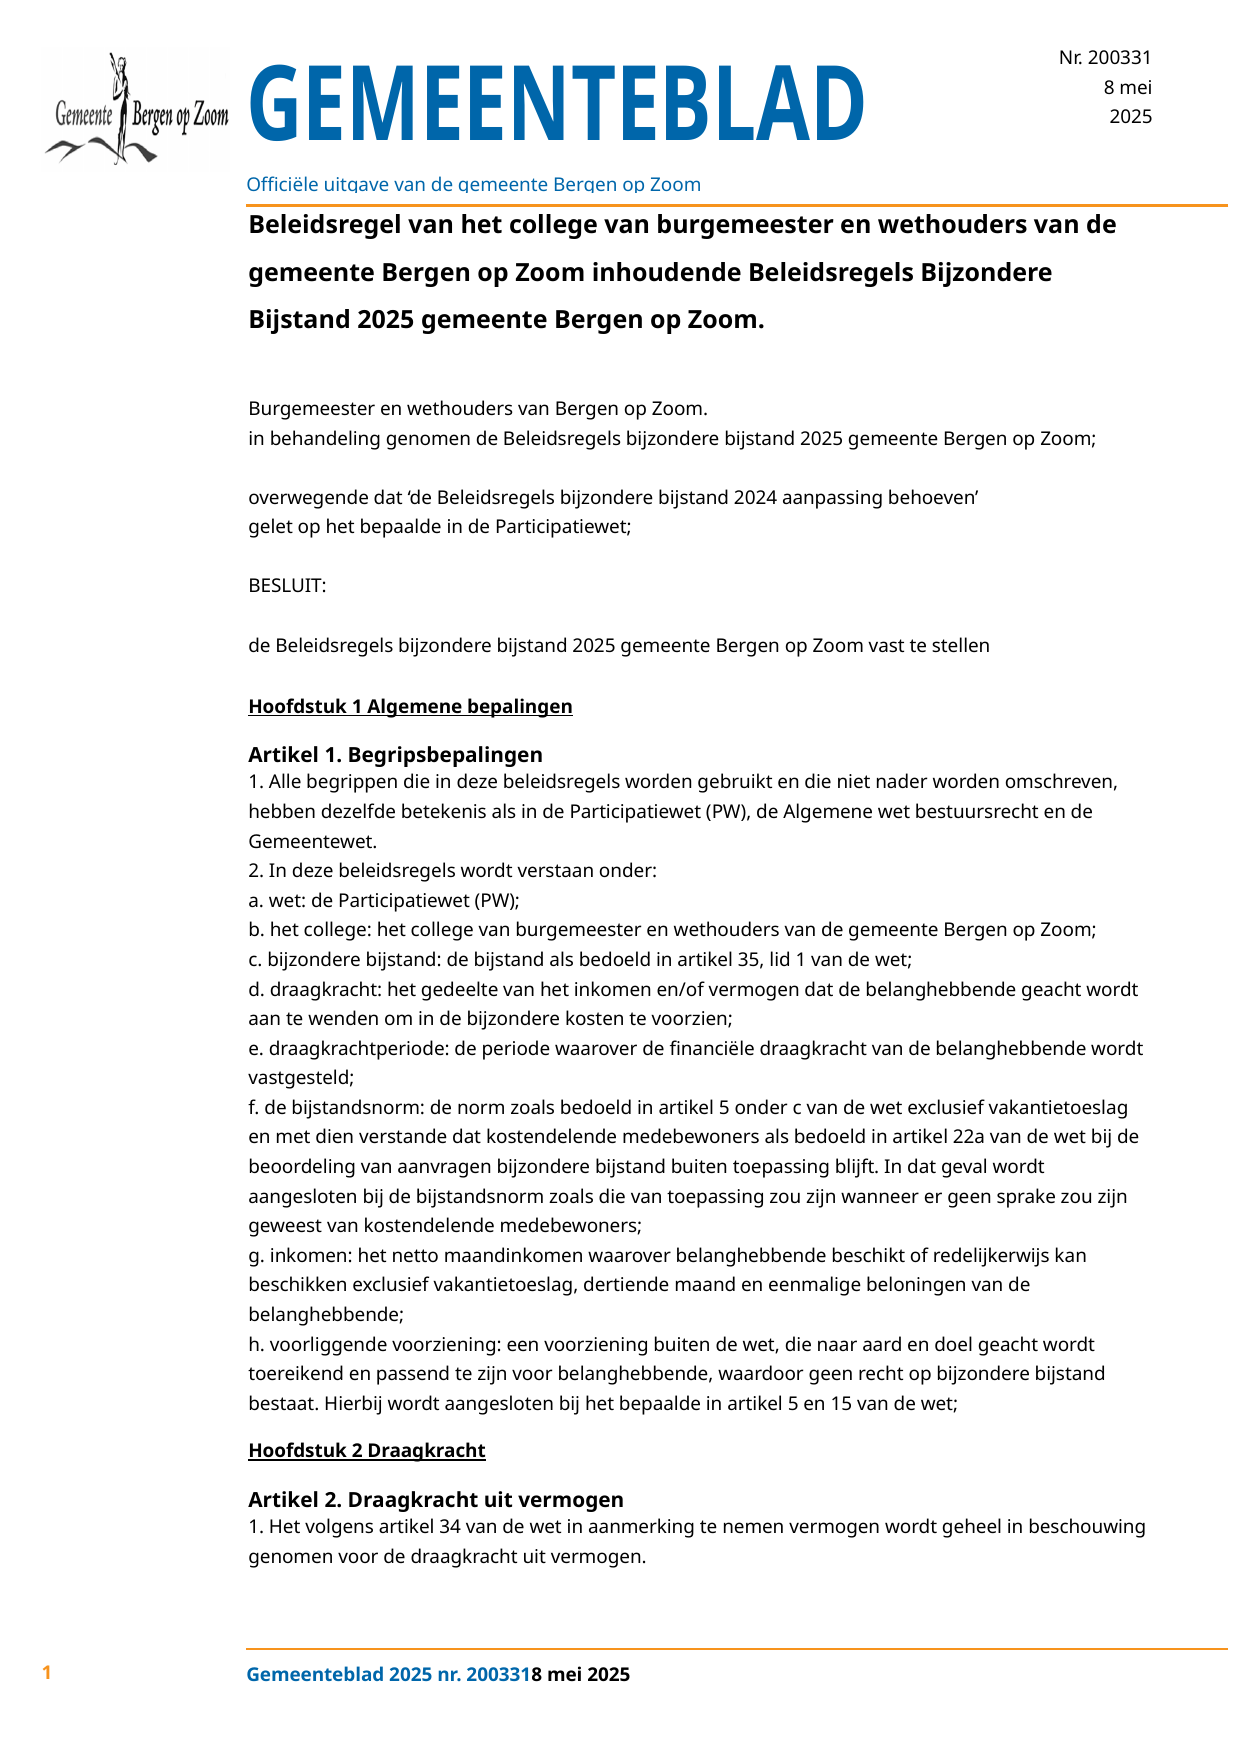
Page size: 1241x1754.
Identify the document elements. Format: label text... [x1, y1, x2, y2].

text Burgemeester en wethouders van Bergen op Zoom. [248, 395, 1152, 421]
text f. de bijstandsnorm: de norm zoals bedoeld in artikel 5 onder c van de wet exclusief vakantietoeslag en met dien verstande dat kostendelende medebewoners als bedoeld in artikel 22a van de wet bij de beoordeling van aanvragen bijzondere bijstand buiten toepassing blijft. In dat geval wordt aangesloten bij de bijstandsnorm zoals die van toepassing zou zijn wanneer er geen sprake zou zijn geweest van kostendelende medebewoners; [248, 1094, 1152, 1238]
text d. draagkracht: het gedeelte van het inkomen en/of vermogen dat de belanghebbende geacht wordt aan te wenden om in de bijzondere kosten te voorzien; [248, 976, 1152, 1031]
text 1. Alle begrippen die in deze beleidsregels worden gebruikt en die niet nader worden omschreven, hebben dezelfde betekenis als in de Participatiewet (PW), de Algemene wet bestuursrecht en de Gemeentewet. [248, 769, 1152, 853]
text 2. In deze beleidsregels wordt verstaan onder: [248, 857, 1152, 883]
text Artikel 1. Begripsbepalingen [248, 740, 1152, 769]
text a. wet: de Participatiewet (PW); [248, 887, 1152, 913]
text BESLUIT: [248, 573, 1152, 598]
text gelet op het bepaalde in de Participatiewet; [248, 513, 1152, 539]
text 1. Het volgens artikel 34 van de wet in aanmerking te nemen vermogen wordt geheel in beschouwing genomen voor de draagkracht uit vermogen. [248, 1513, 1152, 1568]
text de Beleidsregels bijzondere bijstand 2025 gemeente Bergen op Zoom vast te stellen [248, 632, 1152, 657]
text g. inkomen: het netto maandinkomen waarover belanghebbende beschikt of redelijkerwijs kan beschikken exclusief vakantietoeslag, dertiende maand en eenmalige beloningen van de belanghebbende; [248, 1242, 1152, 1327]
text e. draagkrachtperiode: de periode waarover de financiële draagkracht van de belanghebbende wordt vastgesteld; [248, 1035, 1152, 1090]
text Beleidsregel van het college van burgemeester en wethouders van de gemeente Bergen op Zoom inhoudende Beleidsregels Bijzondere Bijstand 2025 gemeente Bergen op Zoom. [248, 207, 1152, 336]
text Artikel 2. Draagkracht uit vermogen [248, 1485, 1152, 1513]
text in behandeling genomen de Beleidsregels bijzondere bijstand 2025 gemeente Bergen op Zoom; [248, 425, 1152, 450]
text overwegende dat ‘de Beleidsregels bijzondere bijstand 2024 aanpassing behoeven’ [248, 484, 1152, 509]
picture [41, 47, 231, 172]
text h. voorliggende voorziening: een voorziening buiten de wet, die naar aard en doel geacht wordt toereikend en passend te zijn voor belanghebbende, waardoor geen recht op bijzondere bijstand bestaat. Hierbij wordt aangesloten bij het bepaalde in artikel 5 en 15 van de wet; [248, 1331, 1152, 1416]
text Hoofdstuk 1 Algemene bepalingen [248, 691, 1152, 719]
text Hoofdstuk 2 Draagkracht [248, 1436, 1152, 1464]
text b. het college: het college van burgemeester en wethouders van de gemeente Bergen op Zoom; [248, 917, 1152, 942]
text c. bijzondere bijstand: de bijstand als bedoeld in artikel 35, lid 1 van de wet; [248, 946, 1152, 972]
